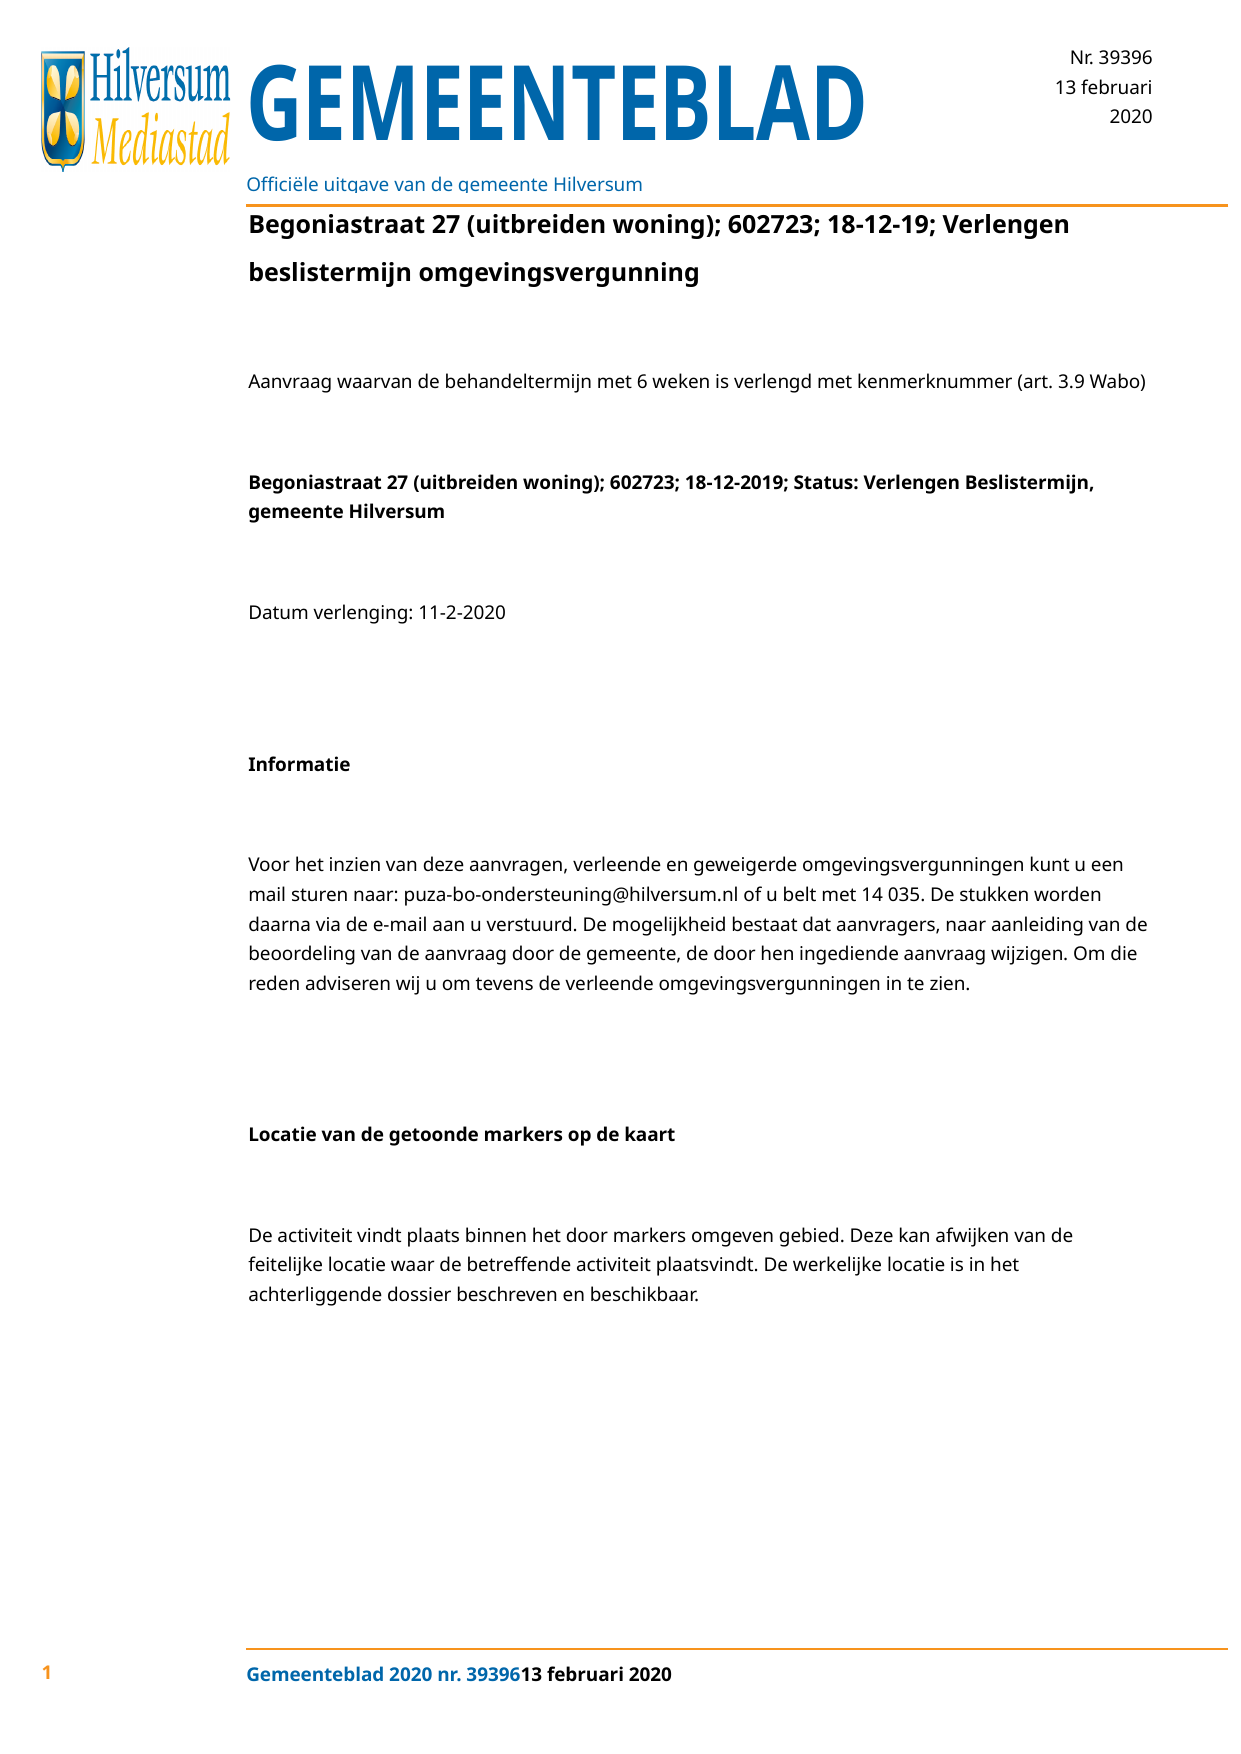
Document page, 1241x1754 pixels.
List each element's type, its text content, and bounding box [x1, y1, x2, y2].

text Begoniastraat 27 (uitbreiden woning); 602723; 18-12-2019; Status: Verlengen Beslistermijn, gemeente Hilversum [248, 469, 1152, 524]
text Informatie [248, 751, 1152, 777]
text Begoniastraat 27 (uitbreiden woning); 602723; 18-12-19; Verlengen beslistermijn omgevingsvergunning [248, 207, 1152, 288]
picture [41, 47, 231, 172]
text Voor het inzien van deze aanvragen, verleende en geweigerde omgevingsvergunningen kunt u een mail sturen naar: puza-bo-ondersteuning@hilversum.nl of u belt met 14 035. De stukken worden daarna via de e-mail aan u verstuurd. De mogelijkheid bestaat dat aanvragers, naar aanleiding van de beoordeling van de aanvraag door de gemeente, de door hen ingediende aanvraag wijzigen. Om die reden adviseren wij u om tevens de verleende omgevingsvergunningen in te zien. [248, 852, 1152, 996]
text Datum verlenging: 11-2-2020 [248, 599, 1152, 625]
text De activiteit vindt plaats binnen het door markers omgeven gebied. Deze kan afwijken van de feitelijke locatie waar de betreffende activiteit plaatsvindt. De werkelijke locatie is in het achterliggende dossier beschreven en beschikbaar. [248, 1222, 1152, 1307]
text Locatie van de getoonde markers op de kaart [248, 1121, 1152, 1147]
text Aanvraag waarvan de behandeltermijn met 6 weken is verlengd met kenmerknummer (art. 3.9 Wabo) [248, 368, 1152, 394]
